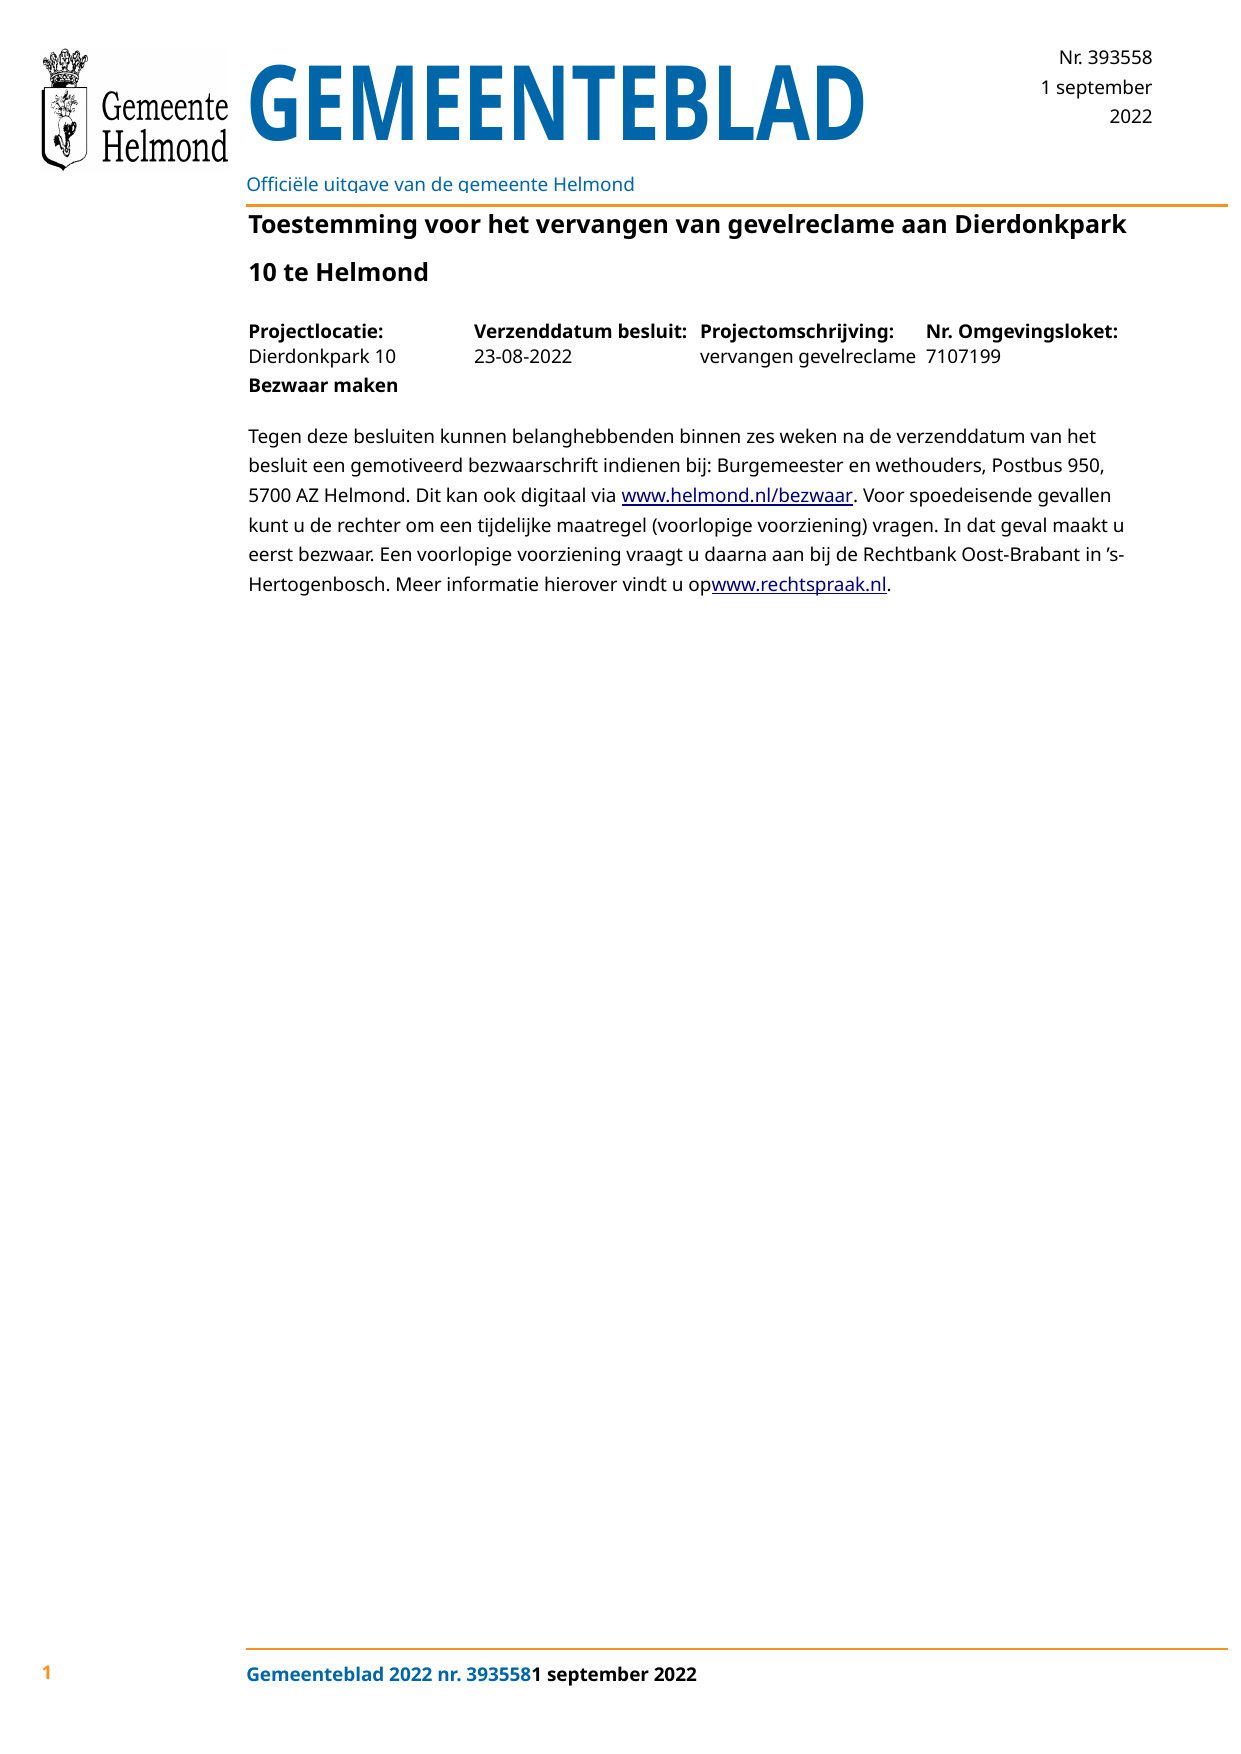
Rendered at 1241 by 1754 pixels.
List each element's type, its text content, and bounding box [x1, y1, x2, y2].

table_header Projectlocatie: [248, 318, 474, 344]
table_header Nr. Omgevingsloket: [926, 318, 1152, 344]
text Toestemming voor het vervangen van gevelreclame aan Dierdonkpark 10 te Helmond [248, 207, 1152, 288]
text Bezwaar maken [248, 373, 1152, 398]
table_cell 23-08-2022 [474, 344, 700, 369]
table_cell Dierdonkpark 10 [248, 344, 474, 369]
table_header Verzenddatum besluit: [474, 318, 700, 344]
table_header Projectomschrijving: [700, 318, 926, 344]
table_cell vervangen gevelreclame [700, 344, 926, 369]
text Tegen deze besluiten kunnen belanghebbenden binnen zes weken na de verzenddatum van het besluit een gemotiveerd bezwaarschrift indienen bij: Burgemeester en wethouders, Postbus 950, 5700 AZ Helmond. Dit kan ook digitaal via www.helmond.nl/bezwaar. Voor spoedeisende gevallen kunt u de rechter om een tijdelijke maatregel (voorlopige voorziening) vragen. In dat geval maakt u eerst bezwaar. Een voorlopige voorziening vraagt u daarna aan bij de Rechtbank Oost-Brabant in ’s-Hertogenbosch. Meer informatie hierover vindt u opwww.rechtspraak.nl. [248, 423, 1152, 597]
table_cell 7107199 [926, 344, 1152, 369]
picture [41, 47, 231, 172]
